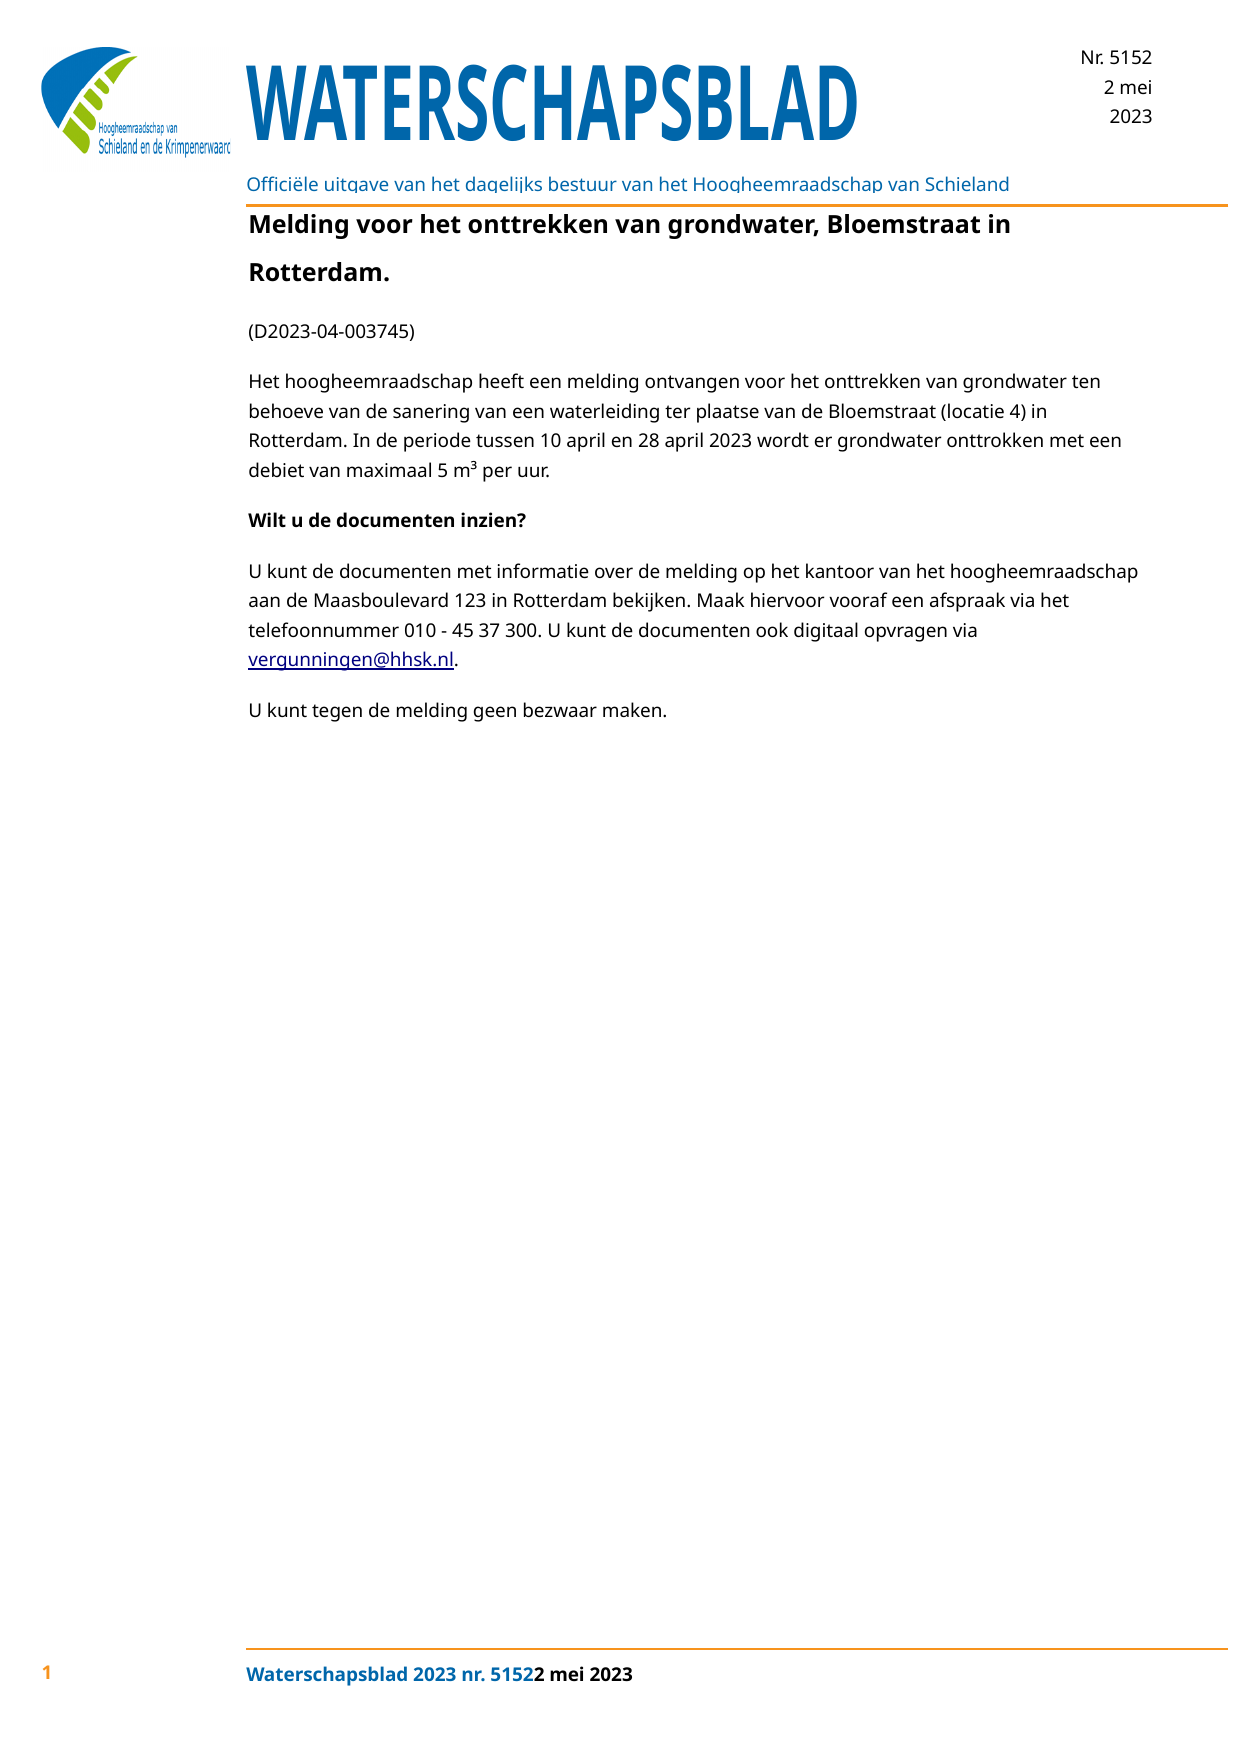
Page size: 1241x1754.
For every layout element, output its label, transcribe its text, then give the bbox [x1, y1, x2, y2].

text (D2023-04-003745) [248, 318, 1152, 344]
picture [41, 47, 231, 172]
text Melding voor het onttrekken van grondwater, Bloemstraat in Rotterdam. [248, 207, 1152, 288]
text U kunt de documenten met informatie over de melding op het kantoor van het hoogheemraadschap aan de Maasboulevard 123 in Rotterdam bekijken. Maak hiervoor vooraf een afspraak via het telefoonnummer 010 - 45 37 300. U kunt de documenten ook digitaal opvragen via vergunningen@hhsk.nl. [248, 558, 1152, 672]
text U kunt tegen de melding geen bezwaar maken. [248, 697, 1152, 723]
text Wilt u de documenten inzien? [248, 507, 1152, 533]
text Het hoogheemraadschap heeft een melding ontvangen voor het onttrekken van grondwater ten behoeve van de sanering van een waterleiding ter plaatse van de Bloemstraat (locatie 4) in Rotterdam. In de periode tussen 10 april en 28 april 2023 wordt er grondwater onttrokken met een debiet van maximaal 5 m³ per uur. [248, 368, 1152, 483]
